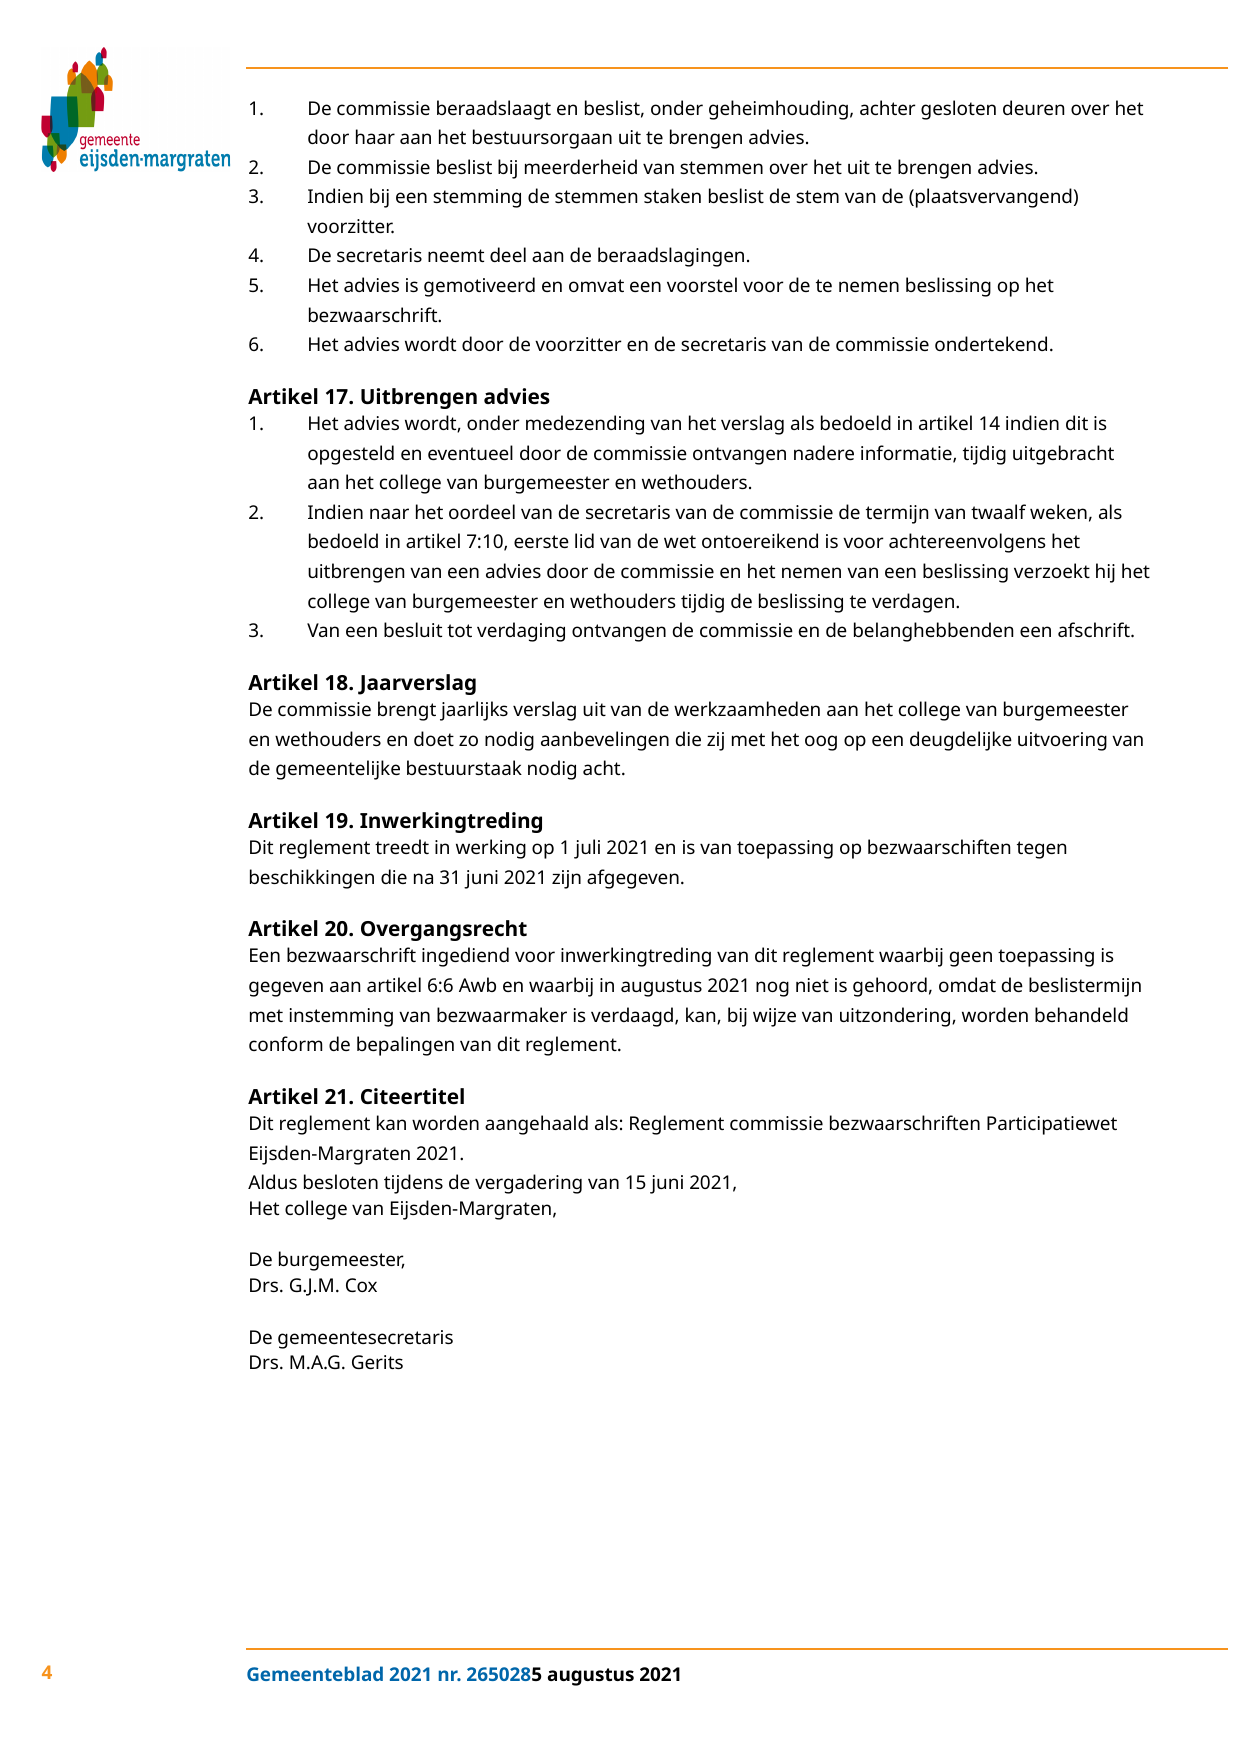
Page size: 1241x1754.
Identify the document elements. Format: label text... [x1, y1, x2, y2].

list Indien bij een stemming de stemmen staken beslist de stem van de (plaatsvervangend) voorzitter. [248, 183, 1152, 239]
list De commissie beslist bij meerderheid van stemmen over het uit te brengen advies. [248, 154, 1152, 180]
text De burgemeester, [248, 1247, 1152, 1272]
text Artikel 18. Jaarverslag [248, 668, 1152, 696]
text Een bezwaarschrift ingediend voor inwerkingtreding van dit reglement waarbij geen toepassing is gegeven aan artikel 6:6 Awb en waarbij in augustus 2021 nog niet is gehoord, omdat de beslistermijn met instemming van bezwaarmaker is verdaagd, kan, bij wijze van uitzondering, worden behandeld conform de bepalingen van dit reglement. [248, 943, 1152, 1057]
list Het advies wordt door de voorzitter en de secretaris van de commissie ondertekend. [248, 331, 1152, 357]
text Artikel 21. Citeertitel [248, 1082, 1152, 1110]
text Artikel 19. Inwerkingtreding [248, 806, 1152, 834]
list Van een besluit tot verdaging ontvangen de commissie en de belanghebbenden een afschrift. [248, 617, 1152, 643]
text Aldus besloten tijdens de vergadering van 15 juni 2021, [248, 1169, 1152, 1195]
text De gemeentesecretaris [248, 1324, 1152, 1349]
text Drs. G.J.M. Cox [248, 1272, 1152, 1298]
text Het college van Eijsden-Margraten, [248, 1195, 1152, 1221]
list Het advies wordt, onder medezending van het verslag als bedoeld in artikel 14 indien dit is opgesteld en eventueel door de commissie ontvangen nadere informatie, tijdig uitgebracht aan het college van burgemeester en wethouders. [248, 410, 1152, 495]
list Indien naar het oordeel van de secretaris van de commissie de termijn van twaalf weken, als bedoeld in artikel 7:10, eerste lid van de wet ontoereikend is voor achtereenvolgens het uitbrengen van een advies door de commissie en het nemen van een beslissing verzoekt hij het college van burgemeester en wethouders tijdig de beslissing te verdagen. [248, 499, 1152, 613]
list De commissie beraadslaagt en beslist, onder geheimhouding, achter gesloten deuren over het door haar aan het bestuursorgaan uit te brengen advies. [248, 95, 1152, 150]
list Het advies is gemotiveerd en omvat een voorstel voor de te nemen beslissing op het bezwaarschrift. [248, 272, 1152, 328]
text Artikel 20. Overgangsrecht [248, 914, 1152, 943]
text Drs. M.A.G. Gerits [248, 1349, 1152, 1375]
text De commissie brengt jaarlijks verslag uit van de werkzaamheden aan het college van burgemeester en wethouders en doet zo nodig aanbevelingen die zij met het oog op een deugdelijke uitvoering van de gemeentelijke bestuurstaak nodig acht. [248, 696, 1152, 781]
list De secretaris neemt deel aan de beraadslagingen. [248, 243, 1152, 268]
text Dit reglement kan worden aangehaald als: Reglement commissie bezwaarschriften Participatiewet Eijsden-Margraten 2021. [248, 1110, 1152, 1166]
text Dit reglement treedt in werking op 1 juli 2021 en is van toepassing op bezwaarschiften tegen beschikkingen die na 31 juni 2021 zijn afgegeven. [248, 834, 1152, 889]
picture [41, 47, 231, 172]
text Artikel 17. Uitbrengen advies [248, 382, 1152, 410]
